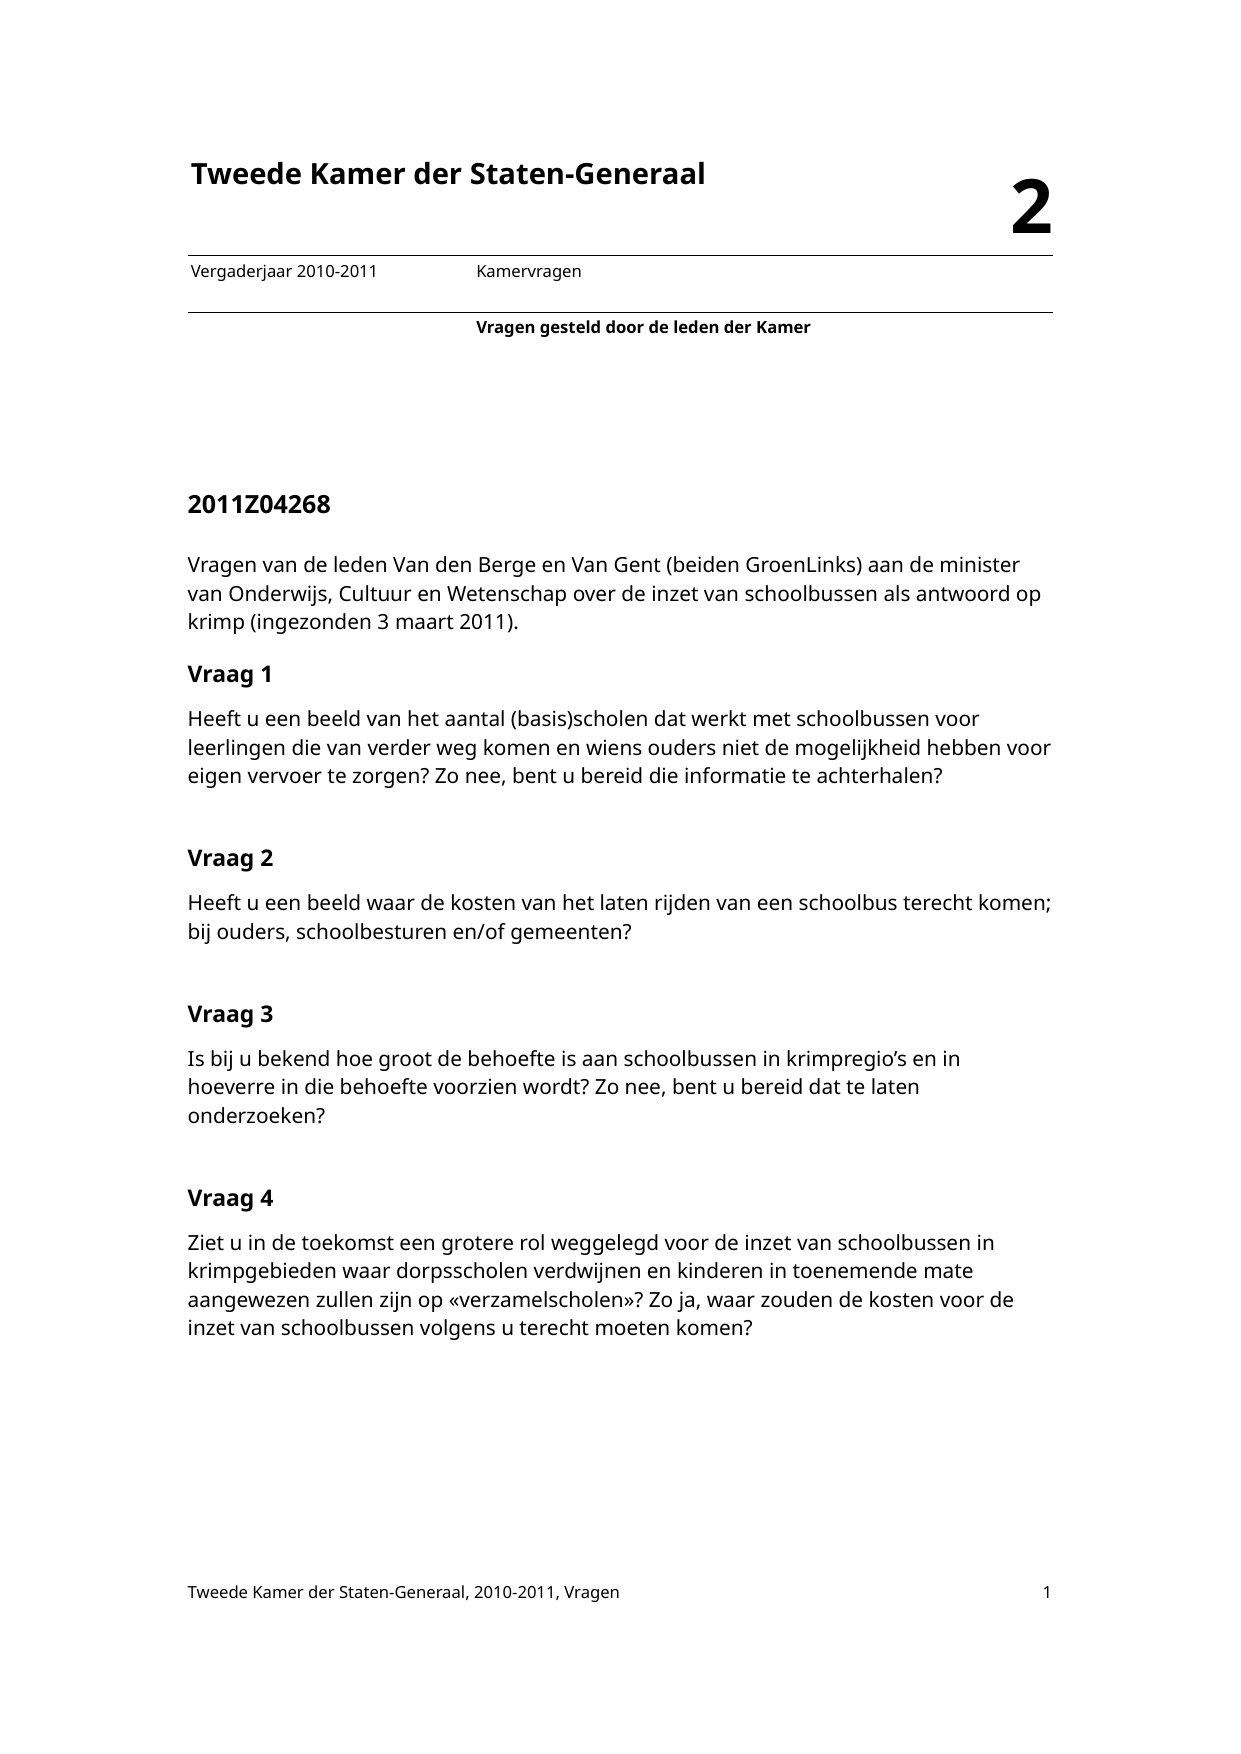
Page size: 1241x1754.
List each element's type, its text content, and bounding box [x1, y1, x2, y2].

table_header 2 [880, 150, 1053, 255]
text Vragen van de leden Van den Berge en Van Gent (beiden GroenLinks) aan de minister van Onderwijs, Cultuur en Wetenschap over de inzet van schoolbussen als antwoord op krimp (ingezonden 3 maart 2011). [187, 550, 1053, 636]
text Ziet u in de toekomst een grotere rol weggelegd voor de inzet van schoolbussen in krimpgebieden waar dorpsscholen verdwijnen en kinderen in toenemende mate aangewezen zullen zijn op «verzamelscholen»? Zo ja, waar zouden de kosten voor de inzet van schoolbussen volgens u terecht moeten komen? [187, 1228, 1053, 1342]
table_cell [188, 313, 473, 339]
text Heeft u een beeld van het aantal (basis)scholen dat werkt met schoolbussen voor leerlingen die van verder weg komen en wiens ouders niet de mogelijkheid hebben voor eigen vervoer te zorgen? Zo nee, bent u bereid die informatie te achterhalen? [187, 704, 1053, 790]
subtitle Vraag 3 [187, 998, 1053, 1029]
table_cell Vergaderjaar 2010-2011 [188, 256, 473, 312]
text 2011Z04268 [187, 487, 1053, 521]
subtitle Vraag 2 [187, 842, 1053, 873]
subtitle Vraag 4 [187, 1182, 1053, 1213]
text Heeft u een beeld waar de kosten van het laten rijden van een schoolbus terecht komen; bij ouders, schoolbesturen en/of gemeenten? [187, 888, 1053, 945]
table_cell Kamervragen [473, 256, 1053, 312]
table_header Tweede Kamer der Staten-Generaal [188, 150, 879, 255]
table_cell Vragen gesteld door de leden der Kamer [473, 313, 1053, 339]
subtitle Vraag 1 [187, 658, 1053, 689]
text Is bij u bekend hoe groot de behoefte is aan schoolbussen in krimpregio’s en in hoeverre in die behoefte voorzien wordt? Zo nee, bent u bereid dat te laten onderzoeken? [187, 1044, 1053, 1129]
